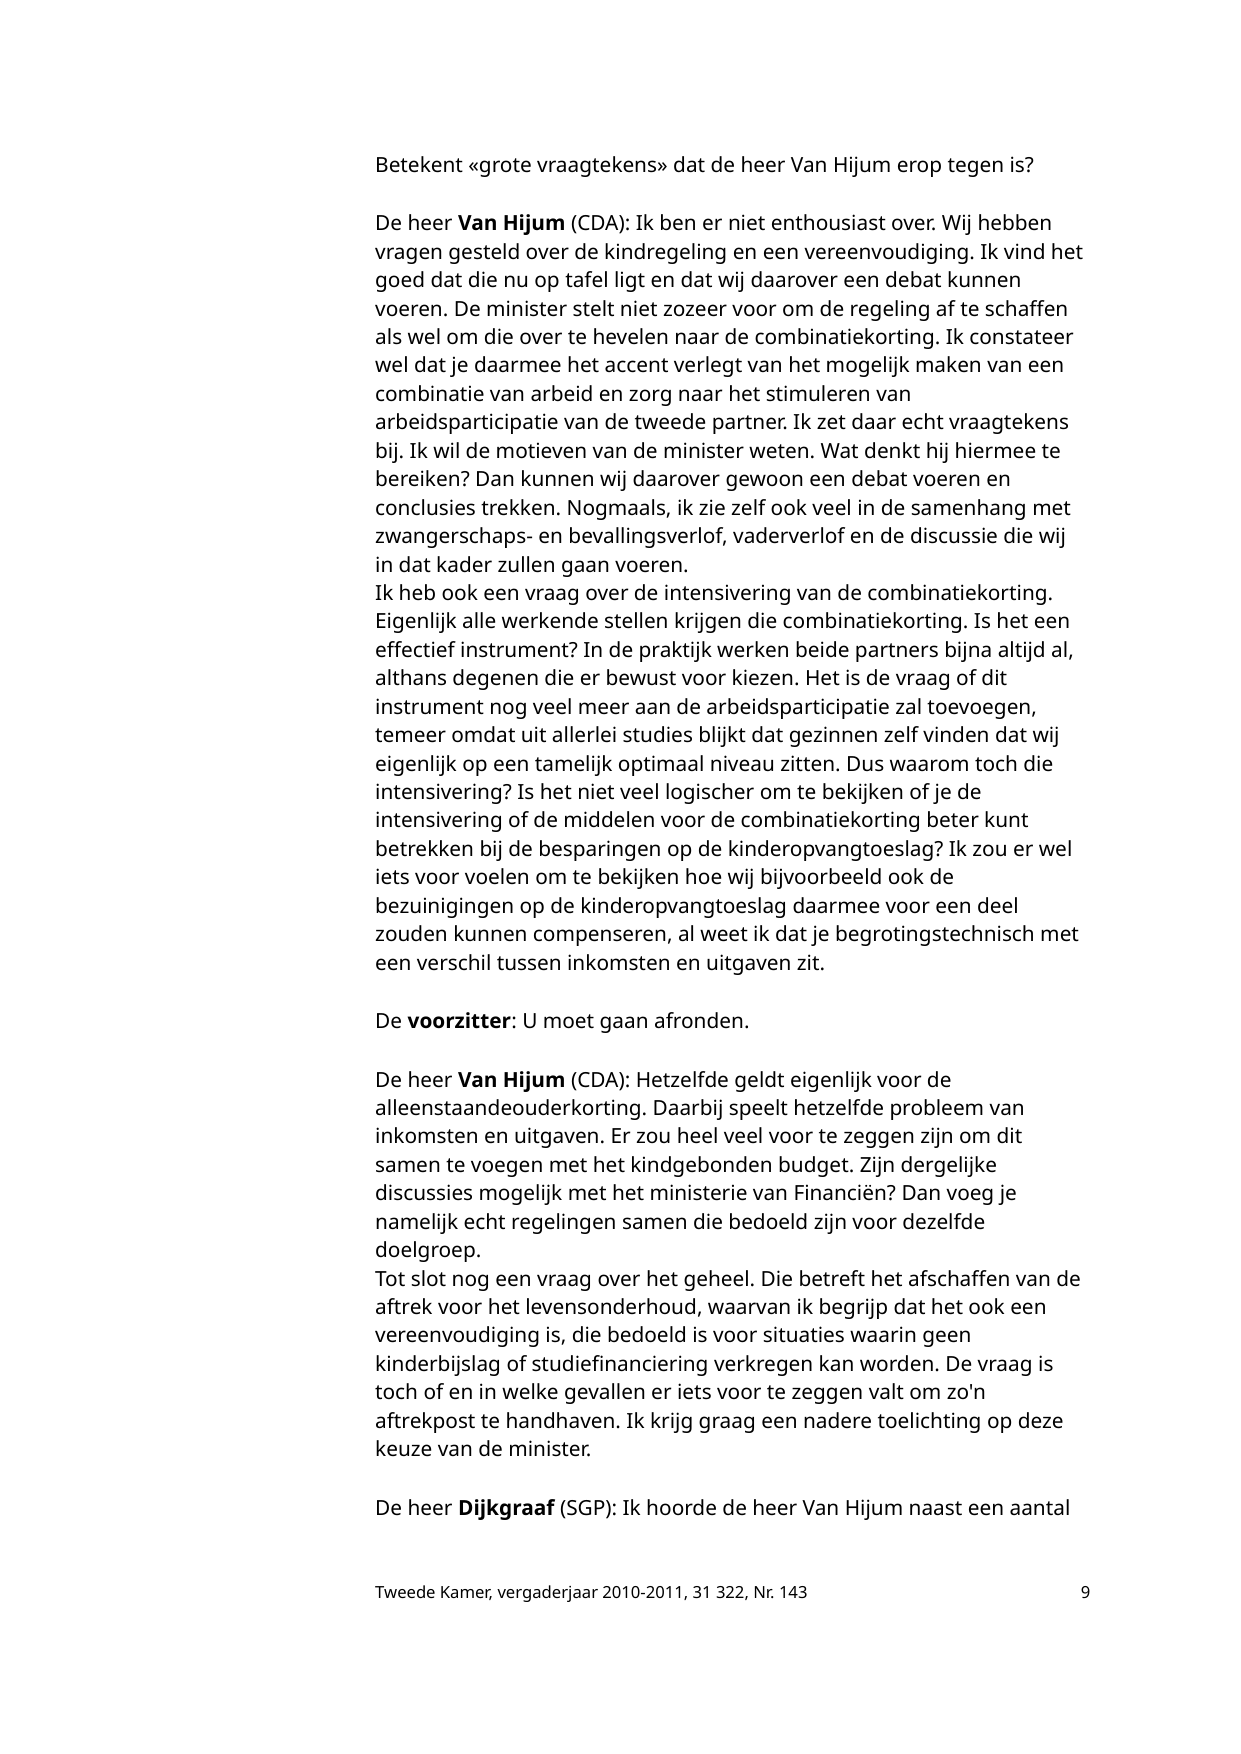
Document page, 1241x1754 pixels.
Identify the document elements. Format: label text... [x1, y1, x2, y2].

text Tot slot nog een vraag over het geheel. Die betreft het afschaffen van de aftrek voor het levensonderhoud, waarvan ik begrijp dat het ook een vereenvoudiging is, die bedoeld is voor situaties waarin geen kinderbijslag of studiefinanciering verkregen kan worden. De vraag is toch of en in welke gevallen er iets voor te zeggen valt om zo'n aftrekpost te handhaven. Ik krijg graag een nadere toelichting op deze keuze van de minister. [375, 1264, 1090, 1463]
text De heer Van Hijum (CDA): Ik ben er niet enthousiast over. Wij hebben vragen gesteld over de kindregeling en een vereenvoudiging. Ik vind het goed dat die nu op tafel ligt en dat wij daarover een debat kunnen voeren. De minister stelt niet zozeer voor om de regeling af te schaffen als wel om die over te hevelen naar de combinatiekorting. Ik constateer wel dat je daarmee het accent verlegt van het mogelijk maken van een combinatie van arbeid en zorg naar het stimuleren van arbeidsparticipatie van de tweede partner. Ik zet daar echt vraagtekens bij. Ik wil de motieven van de minister weten. Wat denkt hij hiermee te bereiken? Dan kunnen wij daarover gewoon een debat voeren en conclusies trekken. Nogmaals, ik zie zelf ook veel in de samenhang met zwangerschaps- en bevallingsverlof, vaderverlof en de discussie die wij in dat kader zullen gaan voeren. [375, 208, 1090, 578]
text Ik heb ook een vraag over de intensivering van de combinatiekorting. Eigenlijk alle werkende stellen krijgen die combinatiekorting. Is het een effectief instrument? In de praktijk werken beide partners bijna altijd al, althans degenen die er bewust voor kiezen. Het is de vraag of dit instrument nog veel meer aan de arbeidsparticipatie zal toevoegen, temeer omdat uit allerlei studies blijkt dat gezinnen zelf vinden dat wij eigenlijk op een tamelijk optimaal niveau zitten. Dus waarom toch die intensivering? Is het niet veel logischer om te bekijken of je de intensivering of de middelen voor de combinatiekorting beter kunt betrekken bij de besparingen op de kinderopvangtoeslag? Ik zou er wel iets voor voelen om te bekijken hoe wij bijvoorbeeld ook de bezuinigingen op de kinderopvangtoeslag daarmee voor een deel zouden kunnen compenseren, al weet ik dat je begrotingstechnisch met een verschil tussen inkomsten en uitgaven zit. [375, 578, 1090, 976]
text Betekent «grote vraagtekens» dat de heer Van Hijum erop tegen is? [375, 150, 1090, 178]
text De voorzitter: U moet gaan afronden. [375, 1006, 1090, 1035]
text De heer Van Hijum (CDA): Hetzelfde geldt eigenlijk voor de alleenstaandeouderkorting. Daarbij speelt hetzelfde probleem van inkomsten en uitgaven. Er zou heel veel voor te zeggen zijn om dit samen te voegen met het kindgebonden budget. Zijn dergelijke discussies mogelijk met het ministerie van Financiën? Dan voeg je namelijk echt regelingen samen die bedoeld zijn voor dezelfde doelgroep. [375, 1065, 1090, 1264]
text De heer Dijkgraaf (SGP): Ik hoorde de heer Van Hijum naast een aantal [375, 1493, 1090, 1521]
